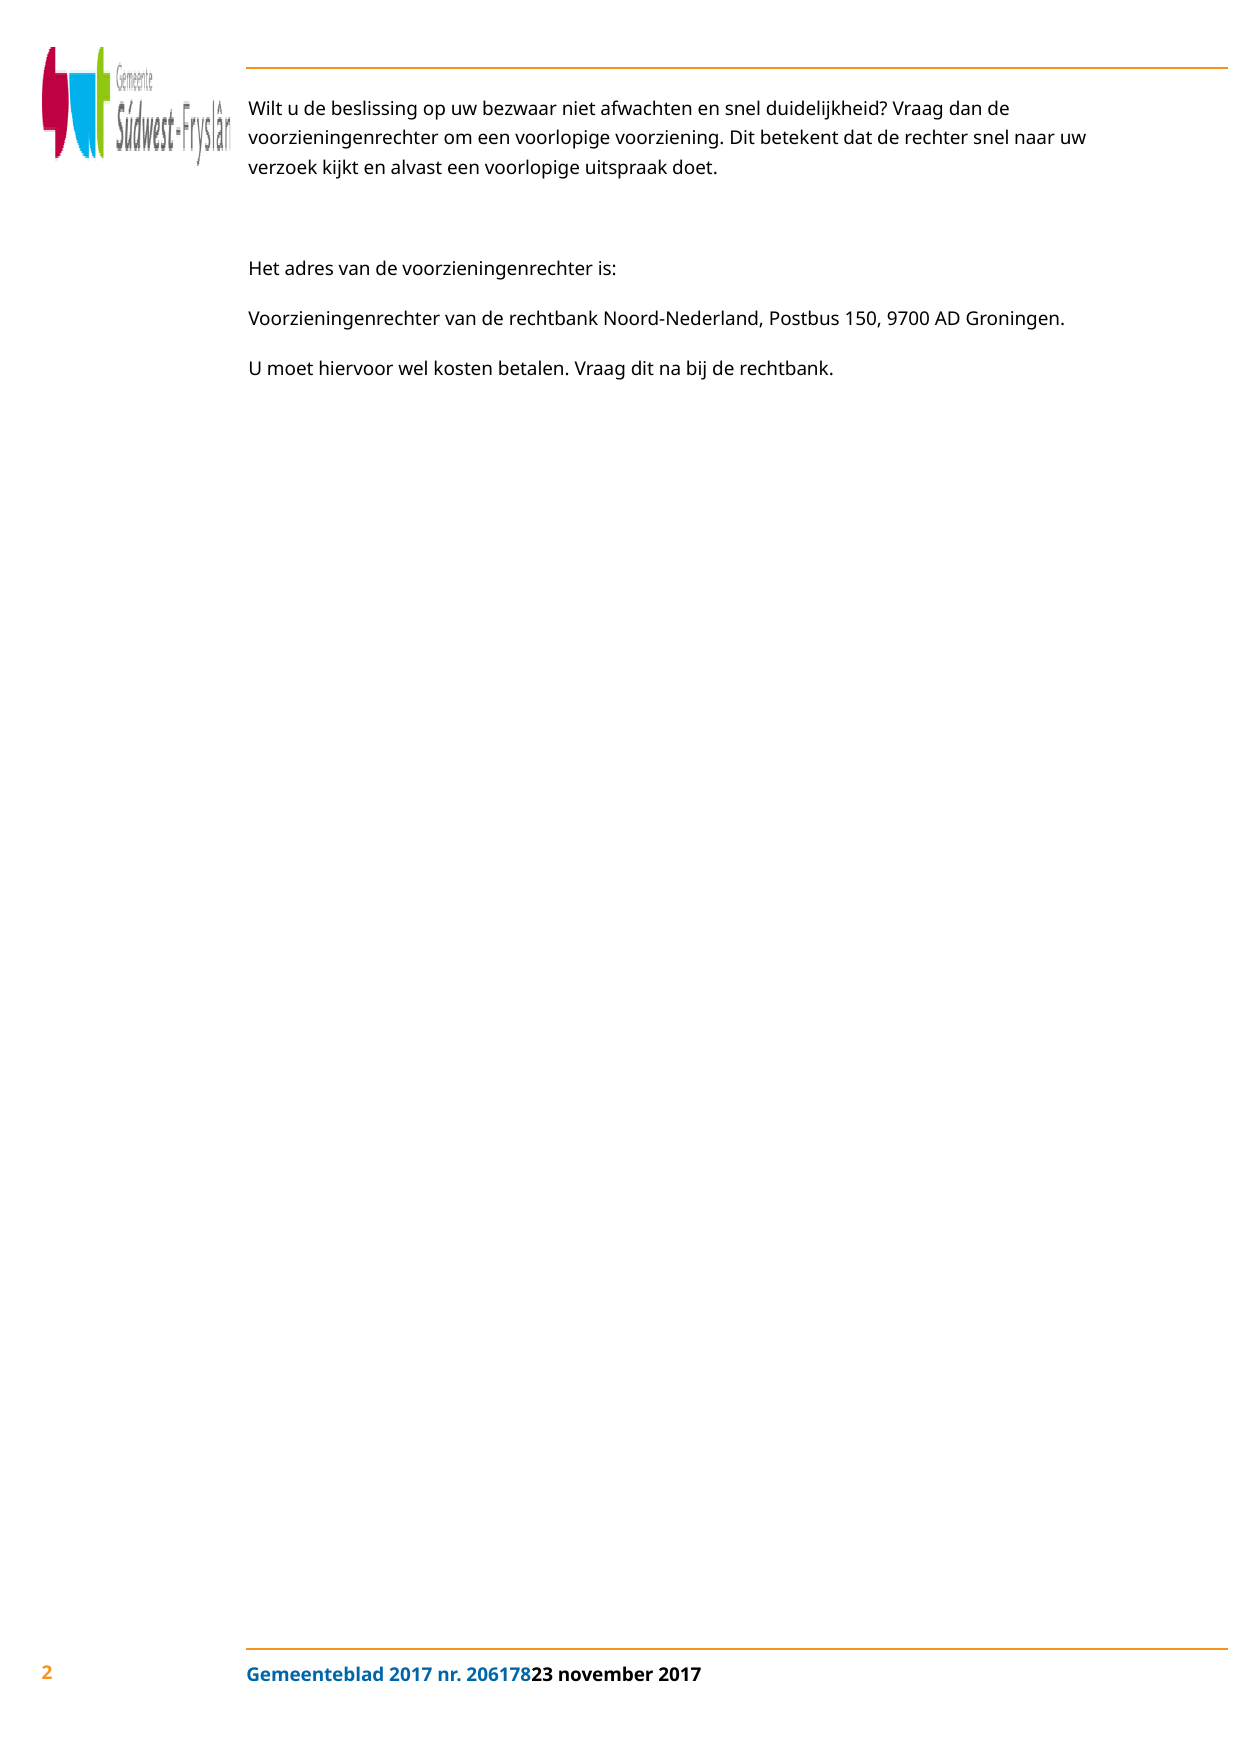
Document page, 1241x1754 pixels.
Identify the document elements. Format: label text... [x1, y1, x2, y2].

text Het adres van de voorzieningenrechter is: [248, 255, 1152, 281]
picture [41, 47, 231, 172]
text Voorzieningenrechter van de rechtbank Noord-Nederland, Postbus 150, 9700 AD Groningen. [248, 305, 1152, 331]
text U moet hiervoor wel kosten betalen. Vraag dit na bij de rechtbank. [248, 356, 1152, 381]
text Wilt u de beslissing op uw bezwaar niet afwachten en snel duidelijkheid? Vraag dan de voorzieningenrechter om een voorlopige voorziening. Dit betekent dat de rechter snel naar uw verzoek kijkt en alvast een voorlopige uitspraak doet. [248, 95, 1152, 180]
